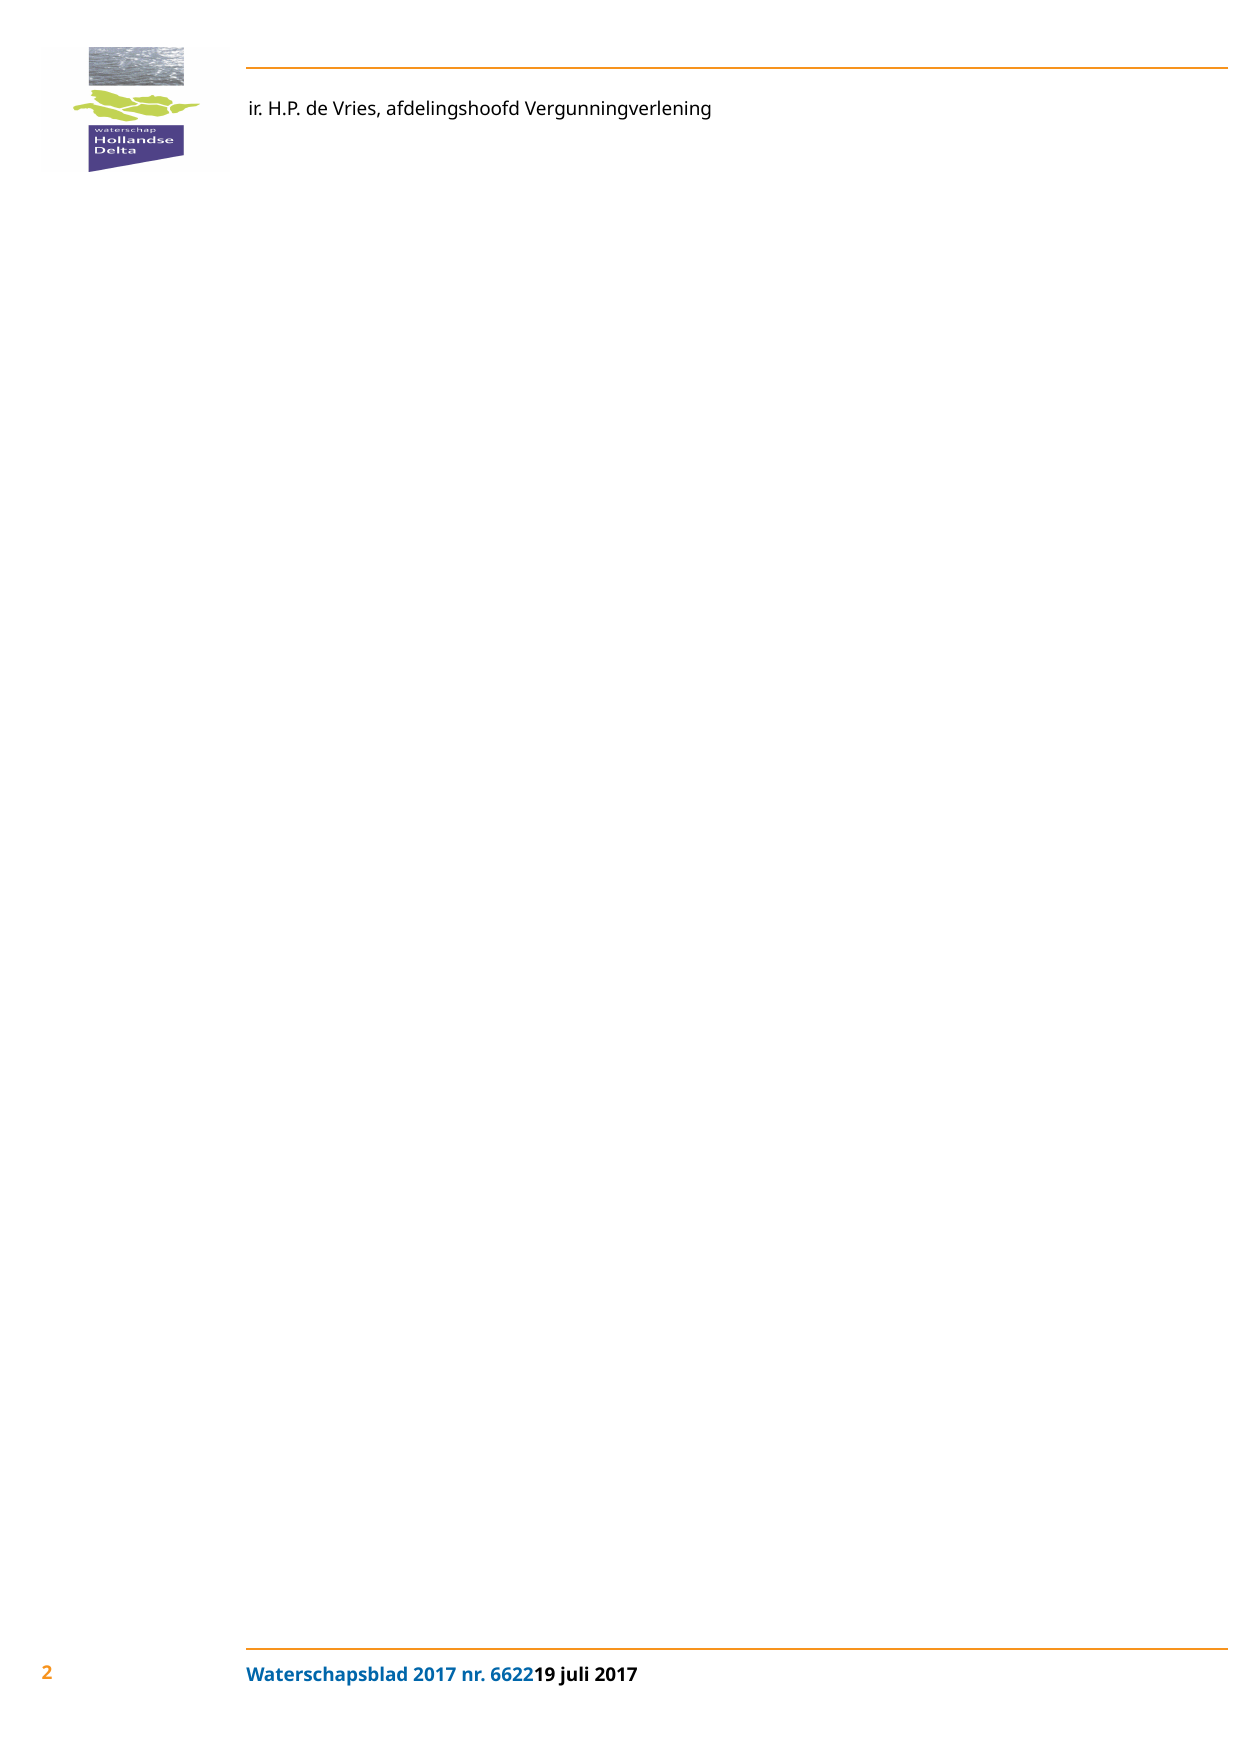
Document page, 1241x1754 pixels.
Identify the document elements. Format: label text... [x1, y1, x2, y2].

picture [41, 47, 231, 172]
text ir. H.P. de Vries, afdelingshoofd Vergunningverlening [248, 95, 1152, 121]
